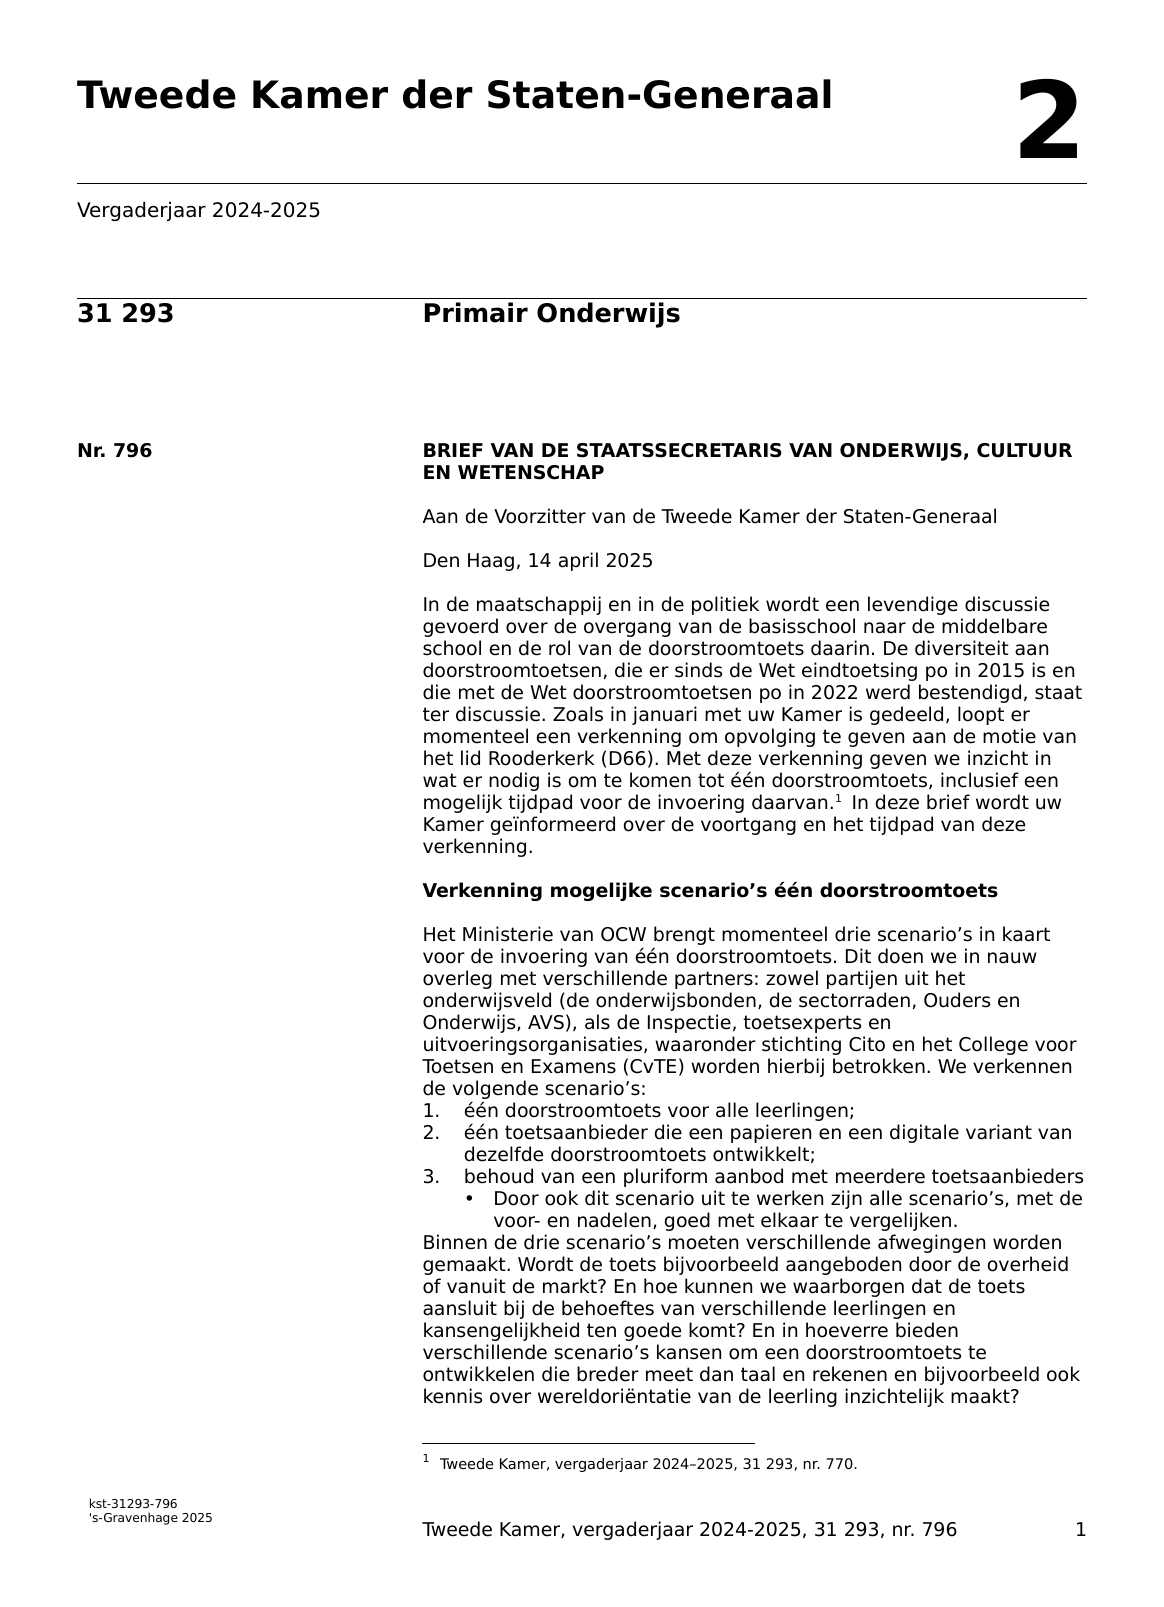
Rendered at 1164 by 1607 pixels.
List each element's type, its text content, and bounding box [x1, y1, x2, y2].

text • Door ook dit scenario uit te werken zijn alle scenario’s, met de voor- en nadelen, goed met elkaar te vergelijken. [464, 1188, 1087, 1232]
text kst-31293-796 [88, 1497, 323, 1511]
text 1. één doorstroomtoets voor alle leerlingen; [422, 1100, 1087, 1122]
text Het Ministerie van OCW brengt momenteel drie scenario’s in kaart voor de invoering van één doorstroomtoets. Dit doen we in nauw overleg met verschillende partners: zowel partijen uit het onderwijsveld (de onderwijsbonden, de sectorraden, Ouders en Onderwijs, AVS), als de Inspectie, toetsexperts en uitvoeringsorganisaties, waaronder stichting Cito en het College voor Toetsen en Examens (CvTE) worden hierbij betrokken. We verkennen de volgende scenario’s: [422, 924, 1087, 1100]
text Den Haag, 14 april 2025 [422, 550, 1087, 572]
text 3. behoud van een pluriform aanbod met meerdere toetsaanbieders [422, 1166, 1087, 1188]
subtitle Nr. 796 BRIEF VAN DE STAATSSECRETARIS VAN ONDERWIJS, CULTUUR EN WETENSCHAP [77, 440, 1087, 484]
text In de maatschappij en in de politiek wordt een levendige discussie gevoerd over de overgang van de basisschool naar de middelbare school en de rol van de doorstroomtoets daarin. De diversiteit aan doorstroomtoetsen, die er sinds de Wet eindtoetsing po in 2015 is en die met de Wet doorstroomtoetsen po in 2022 werd bestendigd, staat ter discussie. Zoals in januari met uw Kamer is gedeeld, loopt er momenteel een verkenning om opvolging te geven aan de motie van het lid Rooderkerk (D66). Met deze verkenning geven we inzicht in wat er nodig is om te komen tot één doorstroomtoets, inclusief een mogelijk tijdpad voor de invoering daarvan. In deze brief wordt uw Kamer geïnformeerd over de voortgang en het tijdpad van deze verkenning. [422, 594, 1087, 858]
text 2. één toetsaanbieder die een papieren en een digitale variant van dezelfde doorstroomtoets ontwikkelt; [422, 1122, 1087, 1166]
table_header 2 [886, 59, 1087, 183]
subtitle Verkenning mogelijke scenario’s één doorstroomtoets [422, 880, 1087, 902]
text 's-Gravenhage 2025 [88, 1511, 323, 1525]
text Tweede Kamer, vergaderjaar 2024–2025, 31 293, nr. 770. [422, 1452, 1087, 1474]
text Aan de Voorzitter van de Tweede Kamer der Staten-Generaal [422, 506, 1087, 528]
subtitle 31 293 Primair Onderwijs [77, 299, 1087, 329]
text Binnen de drie scenario’s moeten verschillende afwegingen worden gemaakt. Wordt de toets bijvoorbeeld aangeboden door de overheid of vanuit de markt? En hoe kunnen we waarborgen dat de toets aansluit bij de behoeftes van verschillende leerlingen en kansengelijkheid ten goede komt? En in hoeverre bieden verschillende scenario’s kansen om een doorstroomtoets te ontwikkelen die breder meet dan taal en rekenen en bijvoorbeeld ook kennis over wereldoriëntatie van de leerling inzichtelijk maakt? [422, 1232, 1087, 1408]
table_header Tweede Kamer der Staten-Generaal [77, 59, 886, 183]
table_cell Vergaderjaar 2024-2025 [77, 184, 1087, 298]
